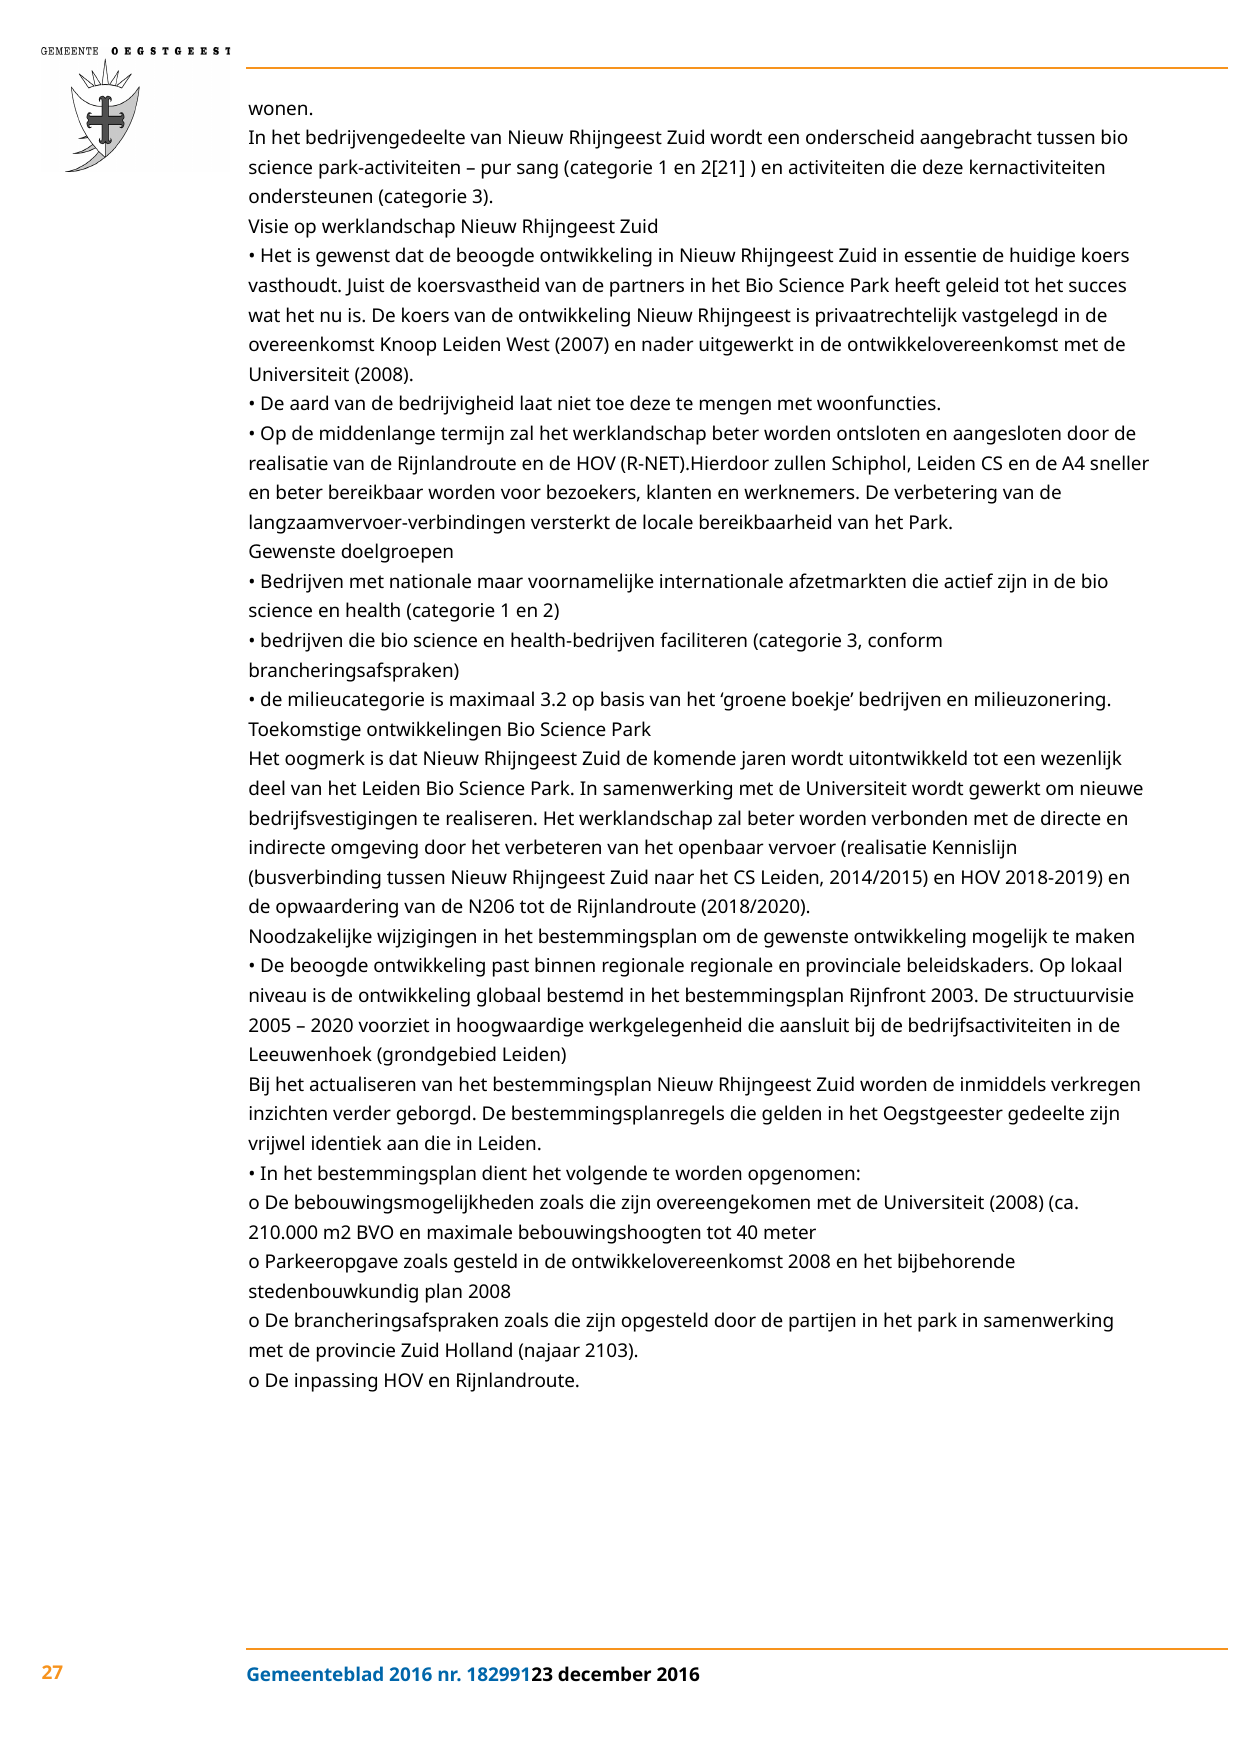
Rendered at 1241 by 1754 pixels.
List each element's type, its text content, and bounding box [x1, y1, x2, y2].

text • Op de middenlange termijn zal het werklandschap beter worden ontsloten en aangesloten door de realisatie van de Rijnlandroute en de HOV (R-NET).Hierdoor zullen Schiphol, Leiden CS en de A4 sneller en beter bereikbaar worden voor bezoekers, klanten en werknemers. De verbetering van de langzaamvervoer-verbindingen versterkt de locale bereikbaarheid van het Park. [248, 420, 1152, 535]
text wonen. [248, 95, 1152, 121]
text Visie op werklandschap Nieuw Rhijngeest Zuid [248, 213, 1152, 239]
text • bedrijven die bio science en health-bedrijven faciliteren (categorie 3, conform brancheringsafspraken) [248, 627, 1152, 683]
text • De aard van de bedrijvigheid laat niet toe deze te mengen met woonfuncties. [248, 391, 1152, 416]
text o De brancheringsafspraken zoals die zijn opgesteld door de partijen in het park in samenwerking met de provincie Zuid Holland (najaar 2103). [248, 1308, 1152, 1363]
text Bij het actualiseren van het bestemmingsplan Nieuw Rhijngeest Zuid worden de inmiddels verkregen inzichten verder geborgd. De bestemmingsplanregels die gelden in het Oegstgeester gedeelte zijn vrijwel identiek aan die in Leiden. [248, 1071, 1152, 1156]
text o De inpassing HOV en Rijnlandroute. [248, 1367, 1152, 1393]
text Noodzakelijke wijzigingen in het bestemmingsplan om de gewenste ontwikkeling mogelijk te maken [248, 923, 1152, 949]
text • De beoogde ontwikkeling past binnen regionale regionale en provinciale beleidskaders. Op lokaal niveau is de ontwikkeling globaal bestemd in het bestemmingsplan Rijnfront 2003. De structuurvisie 2005 – 2020 voorziet in hoogwaardige werkgelegenheid die aansluit bij de bedrijfsactiviteiten in de Leeuwenhoek (grondgebied Leiden) [248, 953, 1152, 1067]
text o De bebouwingsmogelijkheden zoals die zijn overeengekomen met de Universiteit (2008) (ca. 210.000 m2 BVO en maximale bebouwingshoogten tot 40 meter [248, 1189, 1152, 1245]
text Gewenste doelgroepen [248, 538, 1152, 564]
text • de milieucategorie is maximaal 3.2 op basis van het ‘groene boekje’ bedrijven en milieuzonering. [248, 686, 1152, 712]
text Toekomstige ontwikkelingen Bio Science Park [248, 716, 1152, 742]
text Het oogmerk is dat Nieuw Rhijngeest Zuid de komende jaren wordt uitontwikkeld tot een wezenlijk deel van het Leiden Bio Science Park. In samenwerking met de Universiteit wordt gewerkt om nieuwe bedrijfsvestigingen te realiseren. Het werklandschap zal beter worden verbonden met de directe en indirecte omgeving door het verbeteren van het openbaar vervoer (realisatie Kennislijn (busverbinding tussen Nieuw Rhijngeest Zuid naar het CS Leiden, 2014/2015) en HOV 2018-2019) en de opwaardering van de N206 tot de Rijnlandroute (2018/2020). [248, 746, 1152, 919]
text In het bedrijvengedeelte van Nieuw Rhijngeest Zuid wordt een onderscheid aangebracht tussen bio science park-activiteiten – pur sang (categorie 1 en 2[21] ) en activiteiten die deze kernactiviteiten ondersteunen (categorie 3). [248, 124, 1152, 209]
text o Parkeeropgave zoals gesteld in de ontwikkelovereenkomst 2008 en het bijbehorende stedenbouwkundig plan 2008 [248, 1248, 1152, 1304]
text • Het is gewenst dat de beoogde ontwikkeling in Nieuw Rhijngeest Zuid in essentie de huidige koers vasthoudt. Juist de koersvastheid van de partners in het Bio Science Park heeft geleid tot het succes wat het nu is. De koers van de ontwikkeling Nieuw Rhijngeest is privaatrechtelijk vastgelegd in de overeenkomst Knoop Leiden West (2007) en nader uitgewerkt in de ontwikkelovereenkomst met de Universiteit (2008). [248, 243, 1152, 387]
text • Bedrijven met nationale maar voornamelijke internationale afzetmarkten die actief zijn in de bio science en health (categorie 1 en 2) [248, 568, 1152, 623]
picture [41, 47, 231, 172]
text • In het bestemmingsplan dient het volgende te worden opgenomen: [248, 1160, 1152, 1186]
